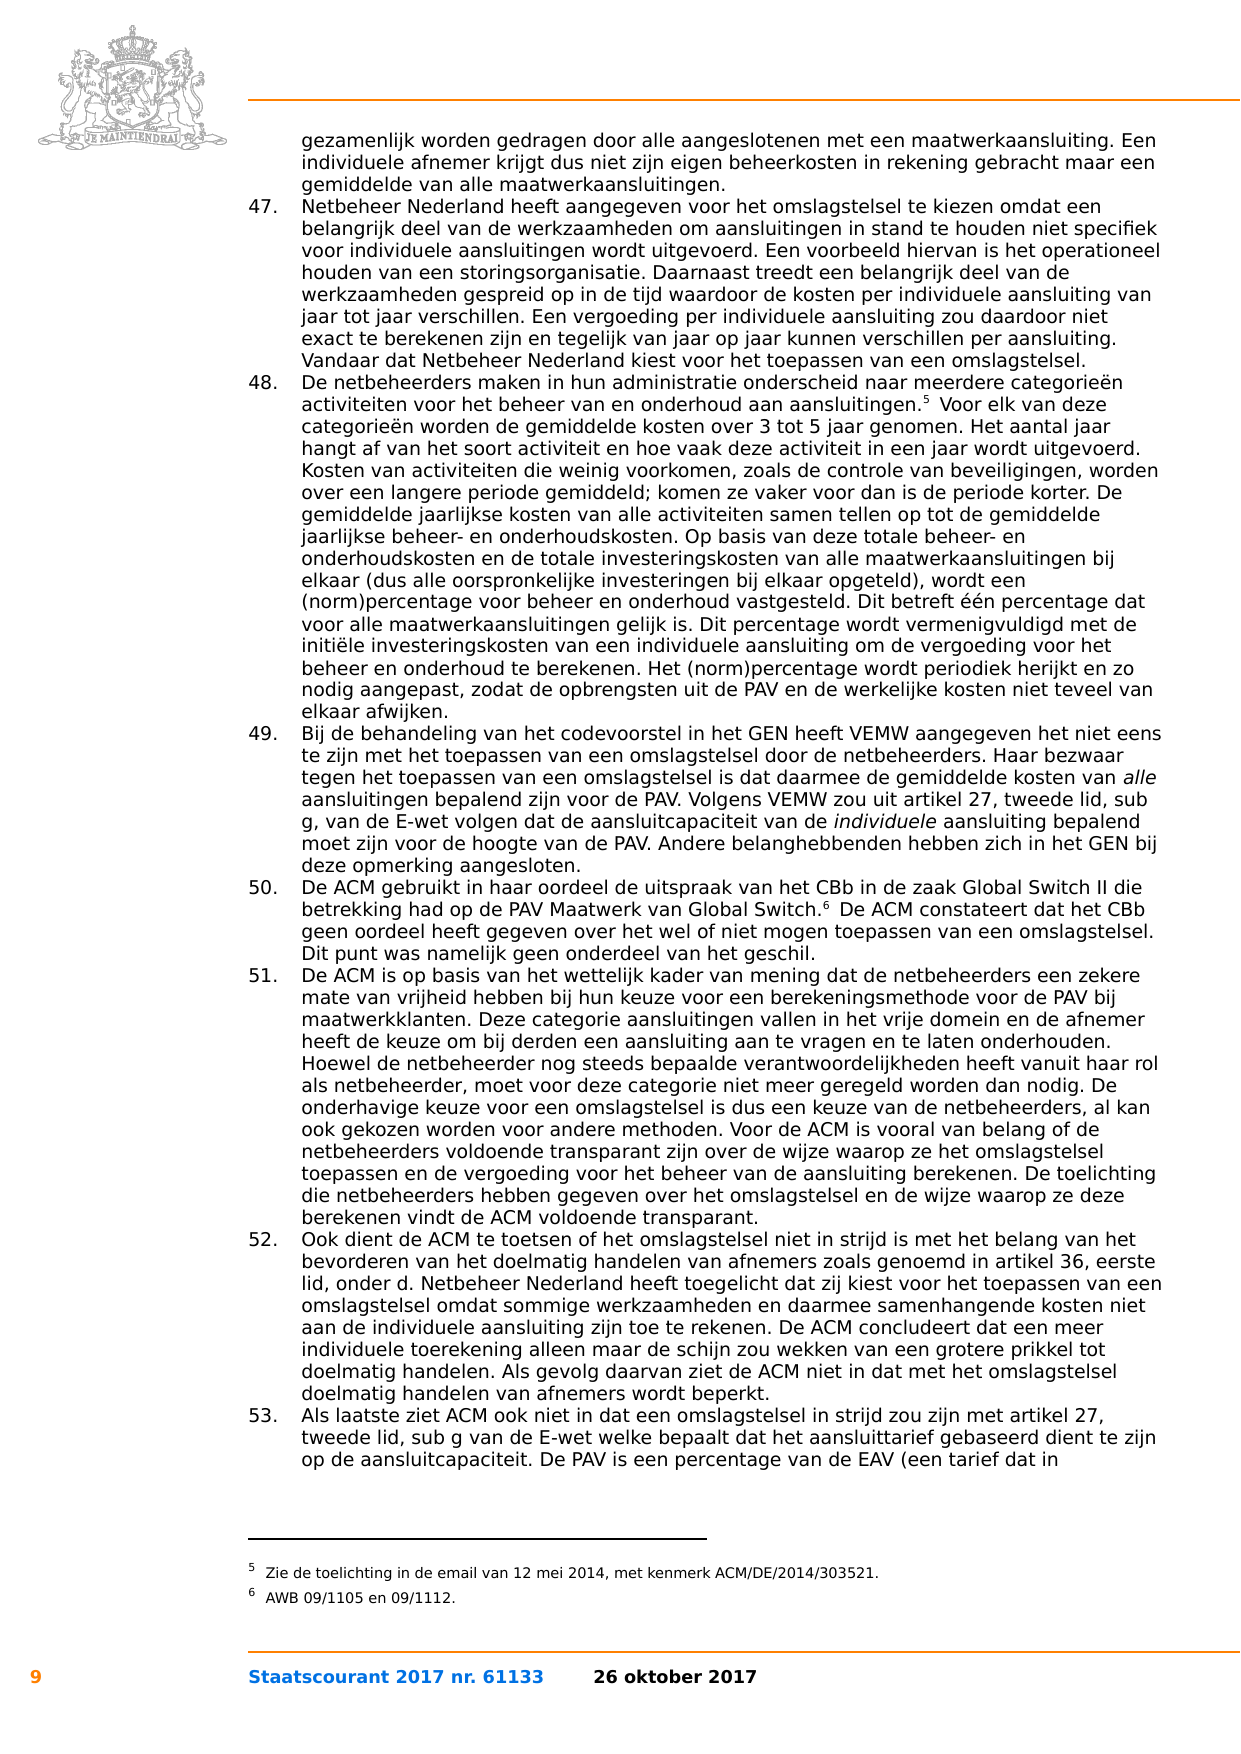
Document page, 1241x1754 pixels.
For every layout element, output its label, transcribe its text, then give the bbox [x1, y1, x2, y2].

text 53. Als laatste ziet ACM ook niet in dat een omslagstelsel in strijd zou zijn met artikel 27, tweede lid, sub g van de E-wet welke bepaalt dat het aansluittarief gebaseerd dient te zijn op de aansluitcapaciteit. De PAV is een percentage van de EAV (een tarief dat in [248, 1405, 1163, 1471]
text 52. Ook dient de ACM te toetsen of het omslagstelsel niet in strijd is met het belang van het bevorderen van het doelmatig handelen van afnemers zoals genoemd in artikel 36, eerste lid, onder d. Netbeheer Nederland heeft toegelicht dat zij kiest voor het toepassen van een omslagstelsel omdat sommige werkzaamheden en daarmee samenhangende kosten niet aan de individuele aansluiting zijn toe te rekenen. De ACM concludeert dat een meer individuele toerekening alleen maar de schijn zou wekken van een grotere prikkel tot doelmatig handelen. Als gevolg daarvan ziet de ACM niet in dat met het omslagstelsel doelmatig handelen van afnemers wordt beperkt. [248, 1229, 1163, 1405]
text 49. Bij de behandeling van het codevoorstel in het GEN heeft VEMW aangegeven het niet eens te zijn met het toepassen van een omslagstelsel door de netbeheerders. Haar bezwaar tegen het toepassen van een omslagstelsel is dat daarmee de gemiddelde kosten van alle aansluitingen bepalend zijn voor de PAV. Volgens VEMW zou uit artikel 27, tweede lid, sub g, van de E-wet volgen dat de aansluitcapaciteit van de individuele aansluiting bepalend moet zijn voor de hoogte van de PAV. Andere belanghebbenden hebben zich in het GEN bij deze opmerking aangesloten. [248, 723, 1163, 877]
text 50. De ACM gebruikt in haar oordeel de uitspraak van het CBb in de zaak Global Switch II die betrekking had op de PAV Maatwerk van Global Switch. De ACM constateert dat het CBb geen oordeel heeft gegeven over het wel of niet mogen toepassen van een omslagstelsel. Dit punt was namelijk geen onderdeel van het geschil. [248, 877, 1163, 965]
text 47. Netbeheer Nederland heeft aangegeven voor het omslagstelsel te kiezen omdat een belangrijk deel van de werkzaamheden om aansluitingen in stand te houden niet specifiek voor individuele aansluitingen wordt uitgevoerd. Een voorbeeld hiervan is het operationeel houden van een storingsorganisatie. Daarnaast treedt een belangrijk deel van de werkzaamheden gespreid op in de tijd waardoor de kosten per individuele aansluiting van jaar tot jaar verschillen. Een vergoeding per individuele aansluiting zou daardoor niet exact te berekenen zijn en tegelijk van jaar op jaar kunnen verschillen per aansluiting. Vandaar dat Netbeheer Nederland kiest voor het toepassen van een omslagstelsel. [248, 196, 1163, 372]
text 48. De netbeheerders maken in hun administratie onderscheid naar meerdere categorieën activiteiten voor het beheer van en onderhoud aan aansluitingen. Voor elk van deze categorieën worden de gemiddelde kosten over 3 tot 5 jaar genomen. Het aantal jaar hangt af van het soort activiteit en hoe vaak deze activiteit in een jaar wordt uitgevoerd. Kosten van activiteiten die weinig voorkomen, zoals de controle van beveiligingen, worden over een langere periode gemiddeld; komen ze vaker voor dan is de periode korter. De gemiddelde jaarlijkse kosten van alle activiteiten samen tellen op tot de gemiddelde jaarlijkse beheer- en onderhoudskosten. Op basis van deze totale beheer- en onderhoudskosten en de totale investeringskosten van alle maatwerkaansluitingen bij elkaar (dus alle oorspronkelijke investeringen bij elkaar opgeteld), wordt een (norm)percentage voor beheer en onderhoud vastgesteld. Dit betreft één percentage dat voor alle maatwerkaansluitingen gelijk is. Dit percentage wordt vermenigvuldigd met de initiële investeringskosten van een individuele aansluiting om de vergoeding voor het beheer en onderhoud te berekenen. Het (norm)percentage wordt periodiek herijkt en zo nodig aangepast, zodat de opbrengsten uit de PAV en de werkelijke kosten niet teveel van elkaar afwijken. [248, 372, 1163, 723]
text 51. De ACM is op basis van het wettelijk kader van mening dat de netbeheerders een zekere mate van vrijheid hebben bij hun keuze voor een berekeningsmethode voor de PAV bij maatwerkklanten. Deze categorie aansluitingen vallen in het vrije domein en de afnemer heeft de keuze om bij derden een aansluiting aan te vragen en te laten onderhouden. Hoewel de netbeheerder nog steeds bepaalde verantwoordelijkheden heeft vanuit haar rol als netbeheerder, moet voor deze categorie niet meer geregeld worden dan nodig. De onderhavige keuze voor een omslagstelsel is dus een keuze van de netbeheerders, al kan ook gekozen worden voor andere methoden. Voor de ACM is vooral van belang of de netbeheerders voldoende transparant zijn over de wijze waarop ze het omslagstelsel toepassen en de vergoeding voor het beheer van de aansluiting berekenen. De toelichting die netbeheerders hebben gegeven over het omslagstelsel en de wijze waarop ze deze berekenen vindt de ACM voldoende transparant. [248, 965, 1163, 1229]
picture [38, 25, 227, 150]
text Zie de toelichting in de email van 12 mei 2014, met kenmerk ACM/DE/2014/303521. [248, 1561, 1163, 1583]
text AWB 09/1105 en 09/1112. [248, 1586, 1163, 1608]
text gezamenlijk worden gedragen door alle aangeslotenen met een maatwerkaansluiting. Een individuele afnemer krijgt dus niet zijn eigen beheerkosten in rekening gebracht maar een gemiddelde van alle maatwerkaansluitingen. [248, 130, 1163, 196]
